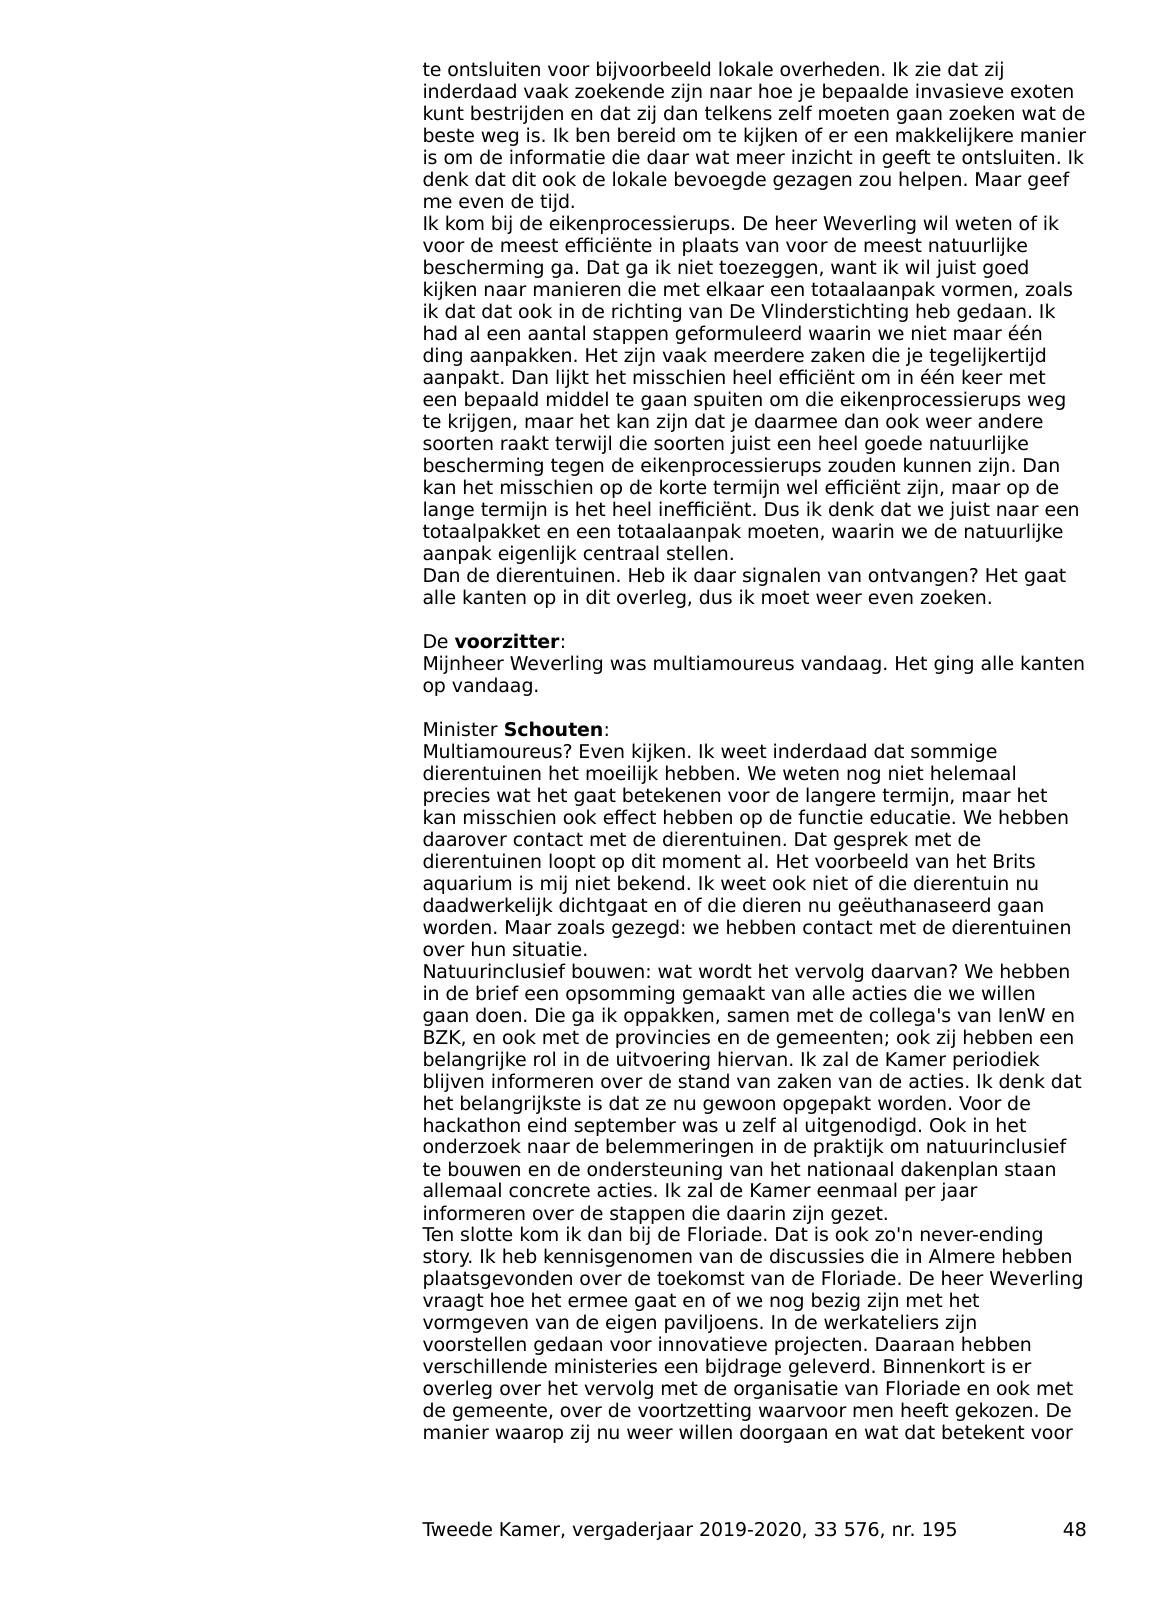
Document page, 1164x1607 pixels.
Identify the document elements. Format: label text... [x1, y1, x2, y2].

text Natuurinclusief bouwen: wat wordt het vervolg daarvan? We hebben in de brief een opsomming gemaakt van alle acties die we willen gaan doen. Die ga ik oppakken, samen met de collega's van IenW en BZK, en ook met de provincies en de gemeenten; ook zij hebben een belangrijke rol in de uitvoering hiervan. Ik zal de Kamer periodiek blijven informeren over de stand van zaken van de acties. Ik denk dat het belangrijkste is dat ze nu gewoon opgepakt worden. Voor de hackathon eind september was u zelf al uitgenodigd. Ook in het onderzoek naar de belemmeringen in de praktijk om natuurinclusief te bouwen en de ondersteuning van het nationaal dakenplan staan allemaal concrete acties. Ik zal de Kamer eenmaal per jaar informeren over de stappen die daarin zijn gezet. [422, 961, 1087, 1224]
text Minister Schouten: [422, 719, 1087, 741]
text Ik kom bij de eikenprocessierups. De heer Weverling wil weten of ik voor de meest efficiënte in plaats van voor de meest natuurlijke bescherming ga. Dat ga ik niet toezeggen, want ik wil juist goed kijken naar manieren die met elkaar een totaalaanpak vormen, zoals ik dat dat ook in de richting van De Vlinderstichting heb gedaan. Ik had al een aantal stappen geformuleerd waarin we niet maar één ding aanpakken. Het zijn vaak meerdere zaken die je tegelijkertijd aanpakt. Dan lijkt het misschien heel efficiënt om in één keer met een bepaald middel te gaan spuiten om die eikenprocessierups weg te krijgen, maar het kan zijn dat je daarmee dan ook weer andere soorten raakt terwijl die soorten juist een heel goede natuurlijke bescherming tegen de eikenprocessierups zouden kunnen zijn. Dan kan het misschien op de korte termijn wel efficiënt zijn, maar op de lange termijn is het heel inefficiënt. Dus ik denk dat we juist naar een totaalpakket en een totaalaanpak moeten, waarin we de natuurlijke aanpak eigenlijk centraal stellen. [422, 213, 1087, 564]
text te ontsluiten voor bijvoorbeeld lokale overheden. Ik zie dat zij inderdaad vaak zoekende zijn naar hoe je bepaalde invasieve exoten kunt bestrijden en dat zij dan telkens zelf moeten gaan zoeken wat de beste weg is. Ik ben bereid om te kijken of er een makkelijkere manier is om de informatie die daar wat meer inzicht in geeft te ontsluiten. Ik denk dat dit ook de lokale bevoegde gezagen zou helpen. Maar geef me even de tijd. [422, 59, 1087, 213]
text Dan de dierentuinen. Heb ik daar signalen van ontvangen? Het gaat alle kanten op in dit overleg, dus ik moet weer even zoeken. [422, 564, 1087, 608]
text Ten slotte kom ik dan bij de Floriade. Dat is ook zo'n never-ending story. Ik heb kennisgenomen van de discussies die in Almere hebben plaatsgevonden over de toekomst van de Floriade. De heer Weverling vraagt hoe het ermee gaat en of we nog bezig zijn met het vormgeven van de eigen paviljoens. In de werkateliers zijn voorstellen gedaan voor innovatieve projecten. Daaraan hebben verschillende ministeries een bijdrage geleverd. Binnenkort is er overleg over het vervolg met de organisatie van Floriade en ook met de gemeente, over de voortzetting waarvoor men heeft gekozen. De manier waarop zij nu weer willen doorgaan en wat dat betekent voor [422, 1224, 1087, 1444]
text Mijnheer Weverling was multiamoureus vandaag. Het ging alle kanten op vandaag. [422, 653, 1087, 697]
text De voorzitter: [422, 631, 1087, 653]
text Multiamoureus? Even kijken. Ik weet inderdaad dat sommige dierentuinen het moeilijk hebben. We weten nog niet helemaal precies wat het gaat betekenen voor de langere termijn, maar het kan misschien ook effect hebben op de functie educatie. We hebben daarover contact met de dierentuinen. Dat gesprek met de dierentuinen loopt op dit moment al. Het voorbeeld van het Brits aquarium is mij niet bekend. Ik weet ook niet of die dierentuin nu daadwerkelijk dichtgaat en of die dieren nu geëuthanaseerd gaan worden. Maar zoals gezegd: we hebben contact met de dierentuinen over hun situatie. [422, 741, 1087, 961]
